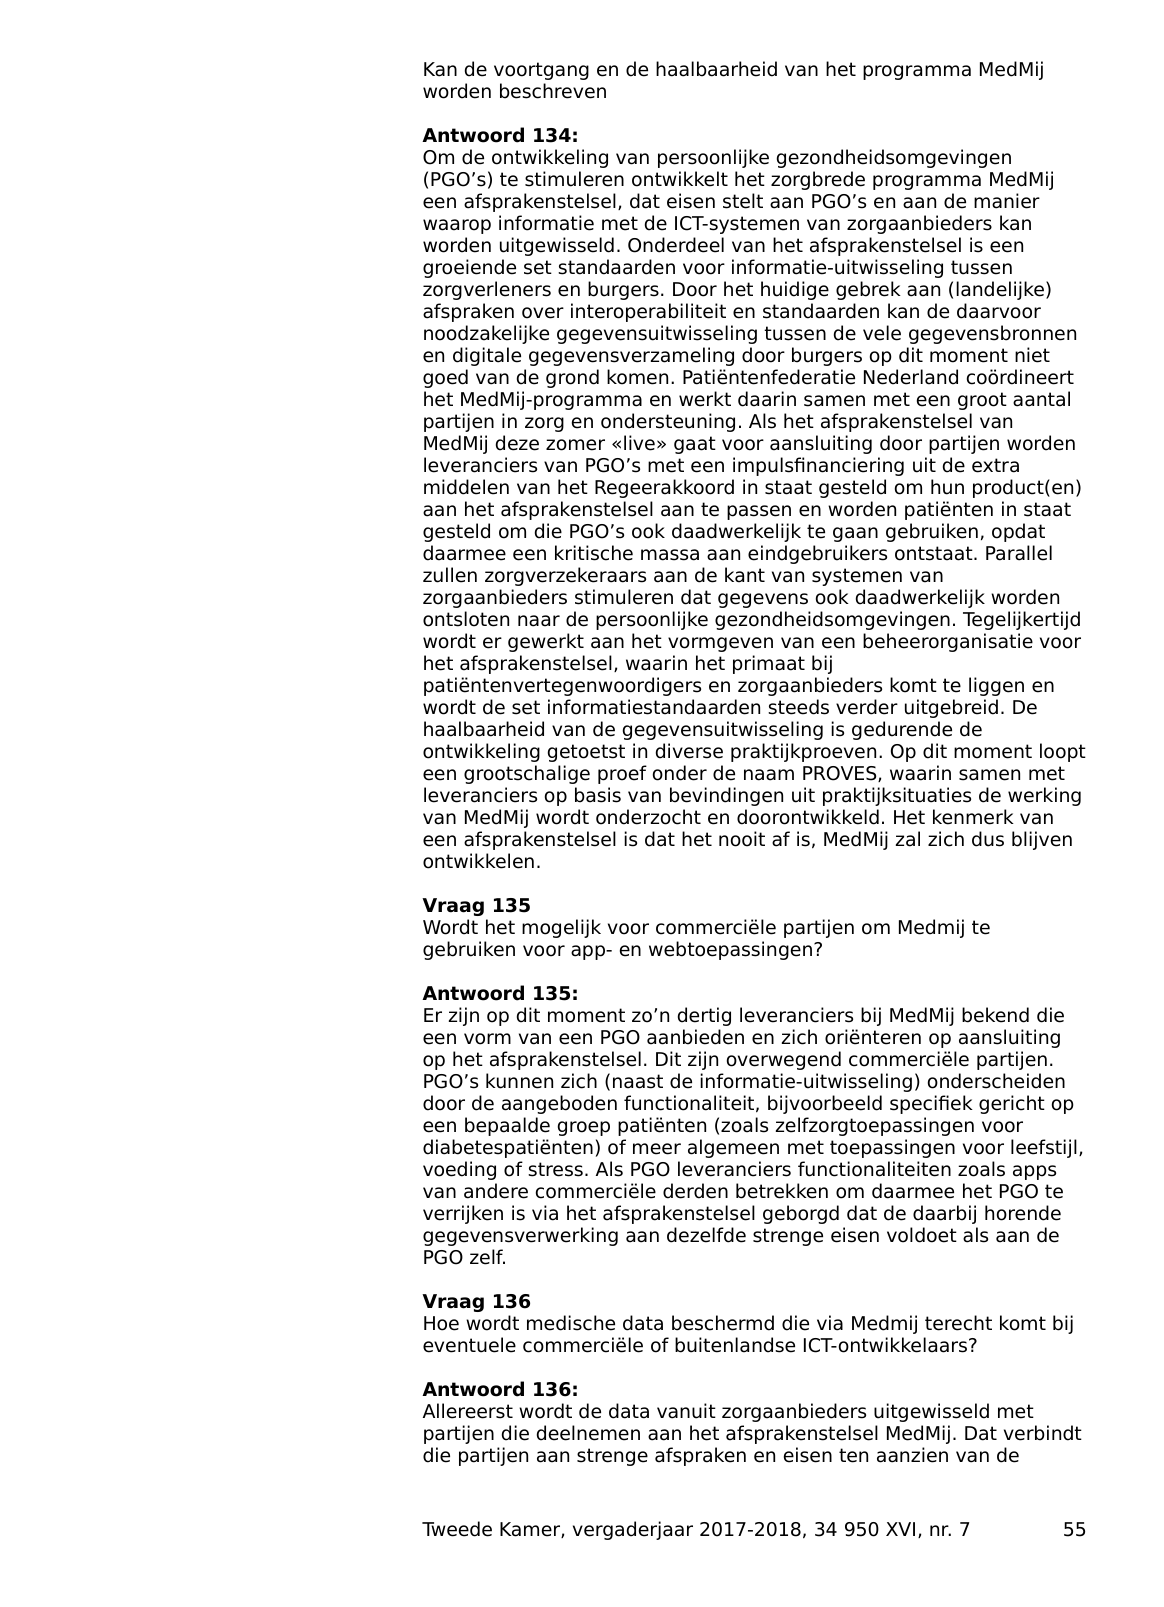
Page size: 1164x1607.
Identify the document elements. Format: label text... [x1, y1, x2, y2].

text Vraag 135 [422, 895, 1087, 917]
text Kan de voortgang en de haalbaarheid van het programma MedMij worden beschreven [422, 59, 1087, 103]
text Wordt het mogelijk voor commerciële partijen om Medmij te gebruiken voor app- en webtoepassingen? [422, 917, 1087, 961]
text Allereerst wordt de data vanuit zorgaanbieders uitgewisseld met partijen die deelnemen aan het afsprakenstelsel MedMij. Dat verbindt die partijen aan strenge afspraken en eisen ten aanzien van de [422, 1401, 1087, 1467]
text Antwoord 135: [422, 983, 1087, 1005]
text Er zijn op dit moment zo’n dertig leveranciers bij MedMij bekend die een vorm van een PGO aanbieden en zich oriënteren op aansluiting op het afsprakenstelsel. Dit zijn overwegend commerciële partijen. PGO’s kunnen zich (naast de informatie-uitwisseling) onderscheiden door de aangeboden functionaliteit, bijvoorbeeld specifiek gericht op een bepaalde groep patiënten (zoals zelfzorgtoepassingen voor diabetespatiënten) of meer algemeen met toepassingen voor leefstijl, voeding of stress. Als PGO leveranciers functionaliteiten zoals apps van andere commerciële derden betrekken om daarmee het PGO te verrijken is via het afsprakenstelsel geborgd dat de daarbij horende gegevensverwerking aan dezelfde strenge eisen voldoet als aan de PGO zelf. [422, 1005, 1087, 1268]
text Hoe wordt medische data beschermd die via Medmij terecht komt bij eventuele commerciële of buitenlandse ICT-ontwikkelaars? [422, 1313, 1087, 1357]
text Om de ontwikkeling van persoonlijke gezondheidsomgevingen (PGO’s) te stimuleren ontwikkelt het zorgbrede programma MedMij een afsprakenstelsel, dat eisen stelt aan PGO’s en aan de manier waarop informatie met de ICT-systemen van zorgaanbieders kan worden uitgewisseld. Onderdeel van het afsprakenstelsel is een groeiende set standaarden voor informatie-uitwisseling tussen zorgverleners en burgers. Door het huidige gebrek aan (landelijke) afspraken over interoperabiliteit en standaarden kan de daarvoor noodzakelijke gegevensuitwisseling tussen de vele gegevensbronnen en digitale gegevensverzameling door burgers op dit moment niet goed van de grond komen. Patiëntenfederatie Nederland coördineert het MedMij-programma en werkt daarin samen met een groot aantal partijen in zorg en ondersteuning. Als het afsprakenstelsel van MedMij deze zomer «live» gaat voor aansluiting door partijen worden leveranciers van PGO’s met een impulsfinanciering uit de extra middelen van het Regeerakkoord in staat gesteld om hun product(en) aan het afsprakenstelsel aan te passen en worden patiënten in staat gesteld om die PGO’s ook daadwerkelijk te gaan gebruiken, opdat daarmee een kritische massa aan eindgebruikers ontstaat. Parallel zullen zorgverzekeraars aan de kant van systemen van zorgaanbieders stimuleren dat gegevens ook daadwerkelijk worden ontsloten naar de persoonlijke gezondheidsomgevingen. Tegelijkertijd wordt er gewerkt aan het vormgeven van een beheerorganisatie voor het afsprakenstelsel, waarin het primaat bij patiëntenvertegenwoordigers en zorgaanbieders komt te liggen en wordt de set informatiestandaarden steeds verder uitgebreid. De haalbaarheid van de gegevensuitwisseling is gedurende de ontwikkeling getoetst in diverse praktijkproeven. Op dit moment loopt een grootschalige proef onder de naam PROVES, waarin samen met leveranciers op basis van bevindingen uit praktijksituaties de werking van MedMij wordt onderzocht en doorontwikkeld. Het kenmerk van een afsprakenstelsel is dat het nooit af is, MedMij zal zich dus blijven ontwikkelen. [422, 147, 1087, 872]
text Vraag 136 [422, 1291, 1087, 1313]
text Antwoord 136: [422, 1379, 1087, 1401]
text Antwoord 134: [422, 125, 1087, 147]
